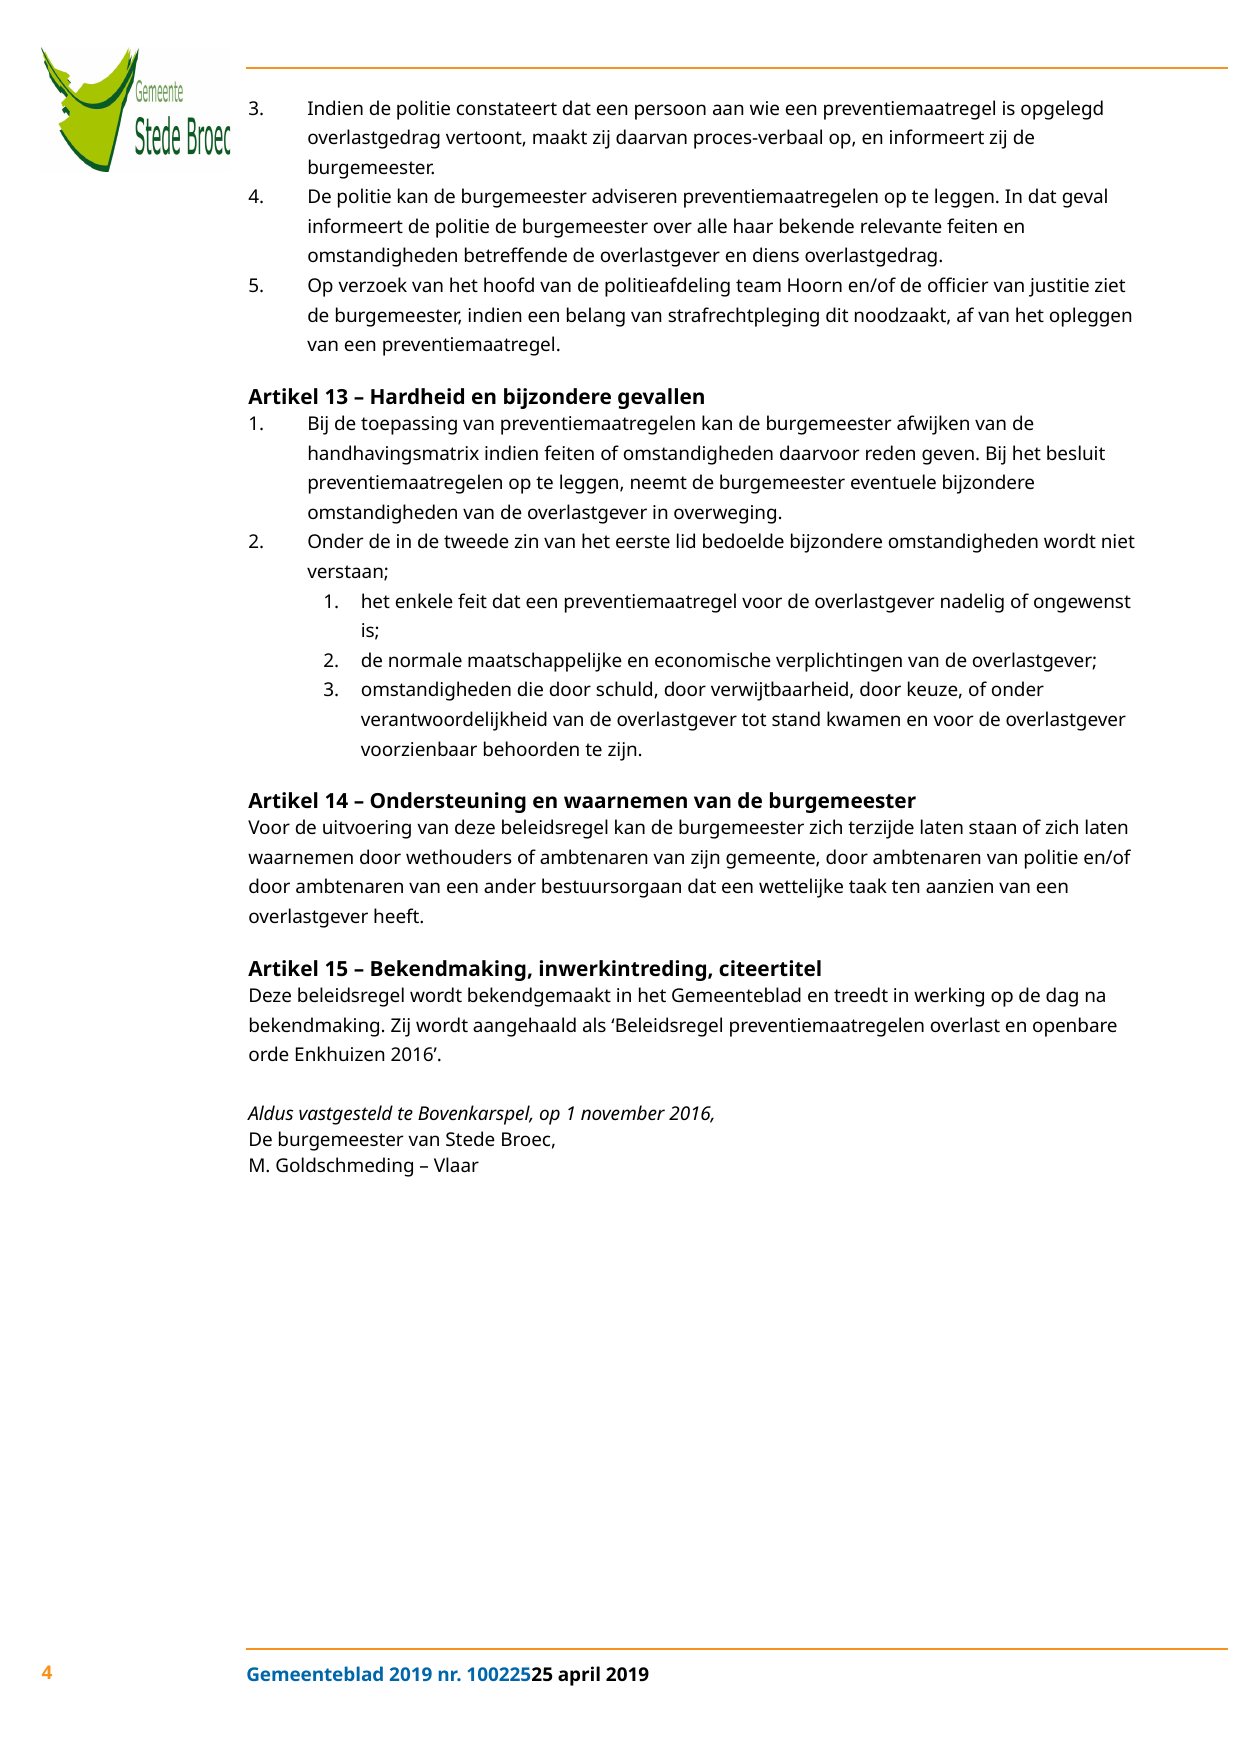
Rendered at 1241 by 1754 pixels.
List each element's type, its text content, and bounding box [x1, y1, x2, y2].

text Aldus vastgesteld te Bovenkarspel, op 1 november 2016, [248, 1101, 1152, 1126]
text Artikel 13 – Hardheid en bijzondere gevallen [248, 382, 1152, 410]
list omstandigheden die door schuld, door verwijtbaarheid, door keuze, of onder verantwoordelijkheid van de overlastgever tot stand kwamen en voor de overlastgever voorzienbaar behoorden te zijn. [323, 677, 1152, 761]
list Onder de in de tweede zin van het eerste lid bedoelde bijzondere omstandigheden wordt niet verstaan; [248, 529, 1152, 584]
list Indien de politie constateert dat een persoon aan wie een preventiemaatregel is opgelegd overlastgedrag vertoont, maakt zij daarvan proces-verbaal op, en informeert zij de burgemeester. [248, 95, 1152, 180]
text Voor de uitvoering van deze beleidsregel kan de burgemeester zich terzijde laten staan of zich laten waarnemen door wethouders of ambtenaren van zijn gemeente, door ambtenaren van politie en/of door ambtenaren van een ander bestuursorgaan dat een wettelijke taak ten aanzien van een overlastgever heeft. [248, 814, 1152, 929]
text M. Goldschmeding – Vlaar [248, 1152, 1152, 1178]
text Artikel 15 – Bekendmaking, inwerkintreding, citeertitel [248, 954, 1152, 982]
picture [41, 47, 231, 172]
list het enkele feit dat een preventiemaatregel voor de overlastgever nadelig of ongewenst is; [323, 588, 1152, 643]
list De politie kan de burgemeester adviseren preventiemaatregelen op te leggen. In dat geval informeert de politie de burgemeester over alle haar bekende relevante feiten en omstandigheden betreffende de overlastgever en diens overlastgedrag. [248, 183, 1152, 268]
text Deze beleidsregel wordt bekendgemaakt in het Gemeenteblad en treedt in werking op de dag na bekendmaking. Zij wordt aangehaald als ‘Beleidsregel preventiemaatregelen overlast en openbare orde Enkhuizen 2016’. [248, 982, 1152, 1067]
list Op verzoek van het hoofd van de politieafdeling team Hoorn en/of de officier van justitie ziet de burgemeester, indien een belang van strafrechtpleging dit noodzaakt, af van het opleggen van een preventiemaatregel. [248, 272, 1152, 357]
list Bij de toepassing van preventiemaatregelen kan de burgemeester afwijken van de handhavingsmatrix indien feiten of omstandigheden daarvoor reden geven. Bij het besluit preventiemaatregelen op te leggen, neemt de burgemeester eventuele bijzondere omstandigheden van de overlastgever in overweging. [248, 410, 1152, 525]
text De burgemeester van Stede Broec, [248, 1126, 1152, 1152]
list de normale maatschappelijke en economische verplichtingen van de overlastgever; [323, 647, 1152, 673]
text Artikel 14 – Ondersteuning en waarnemen van de burgemeester [248, 786, 1152, 814]
